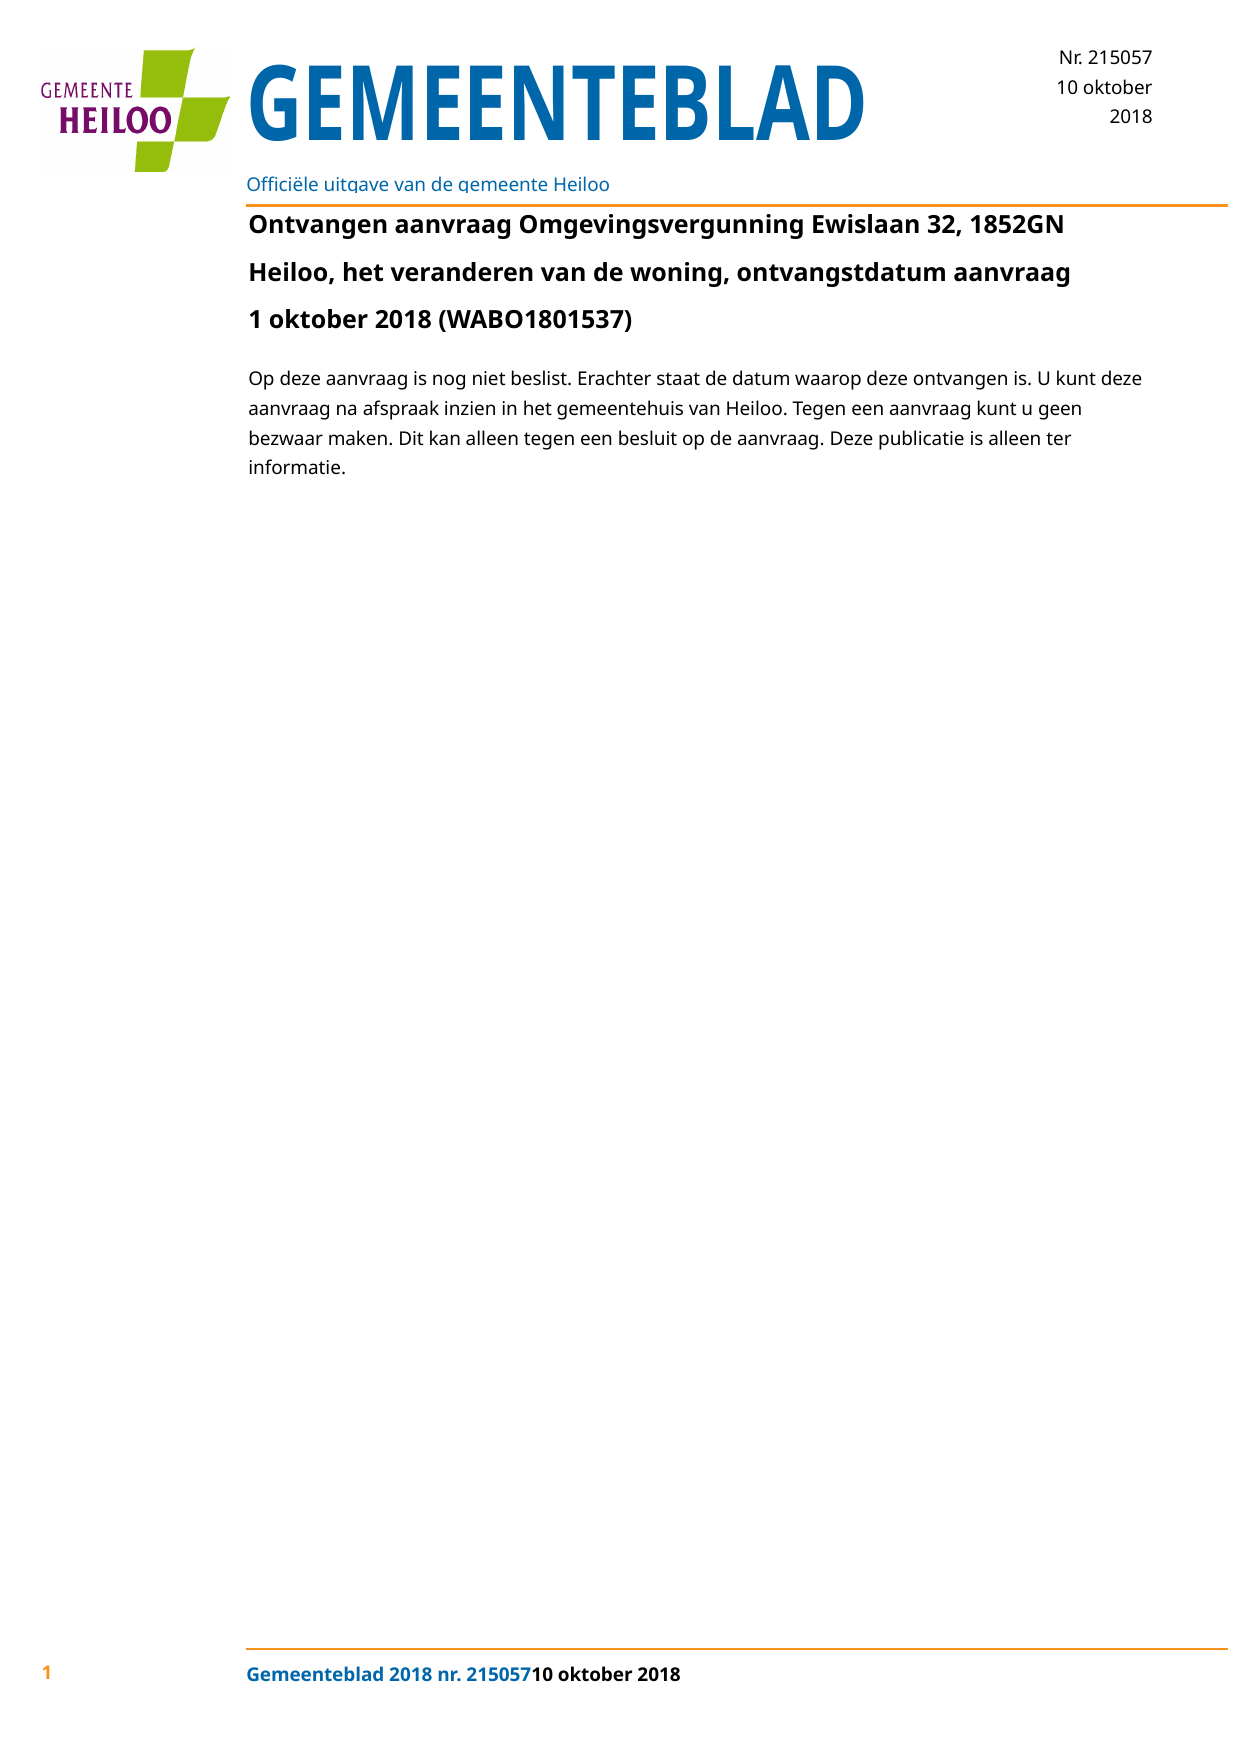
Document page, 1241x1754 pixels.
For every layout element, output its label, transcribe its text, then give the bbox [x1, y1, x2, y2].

picture [41, 47, 231, 172]
text Ontvangen aanvraag Omgevingsvergunning Ewislaan 32, 1852GN Heiloo, het veranderen van de woning, ontvangstdatum aanvraag 1 oktober 2018 (WABO1801537) [248, 207, 1152, 336]
text Op deze aanvraag is nog niet beslist. Erachter staat de datum waarop deze ontvangen is. U kunt deze aanvraag na afspraak inzien in het gemeentehuis van Heiloo. Tegen een aanvraag kunt u geen bezwaar maken. Dit kan alleen tegen een besluit op de aanvraag. Deze publicatie is alleen ter informatie. [248, 366, 1152, 480]
